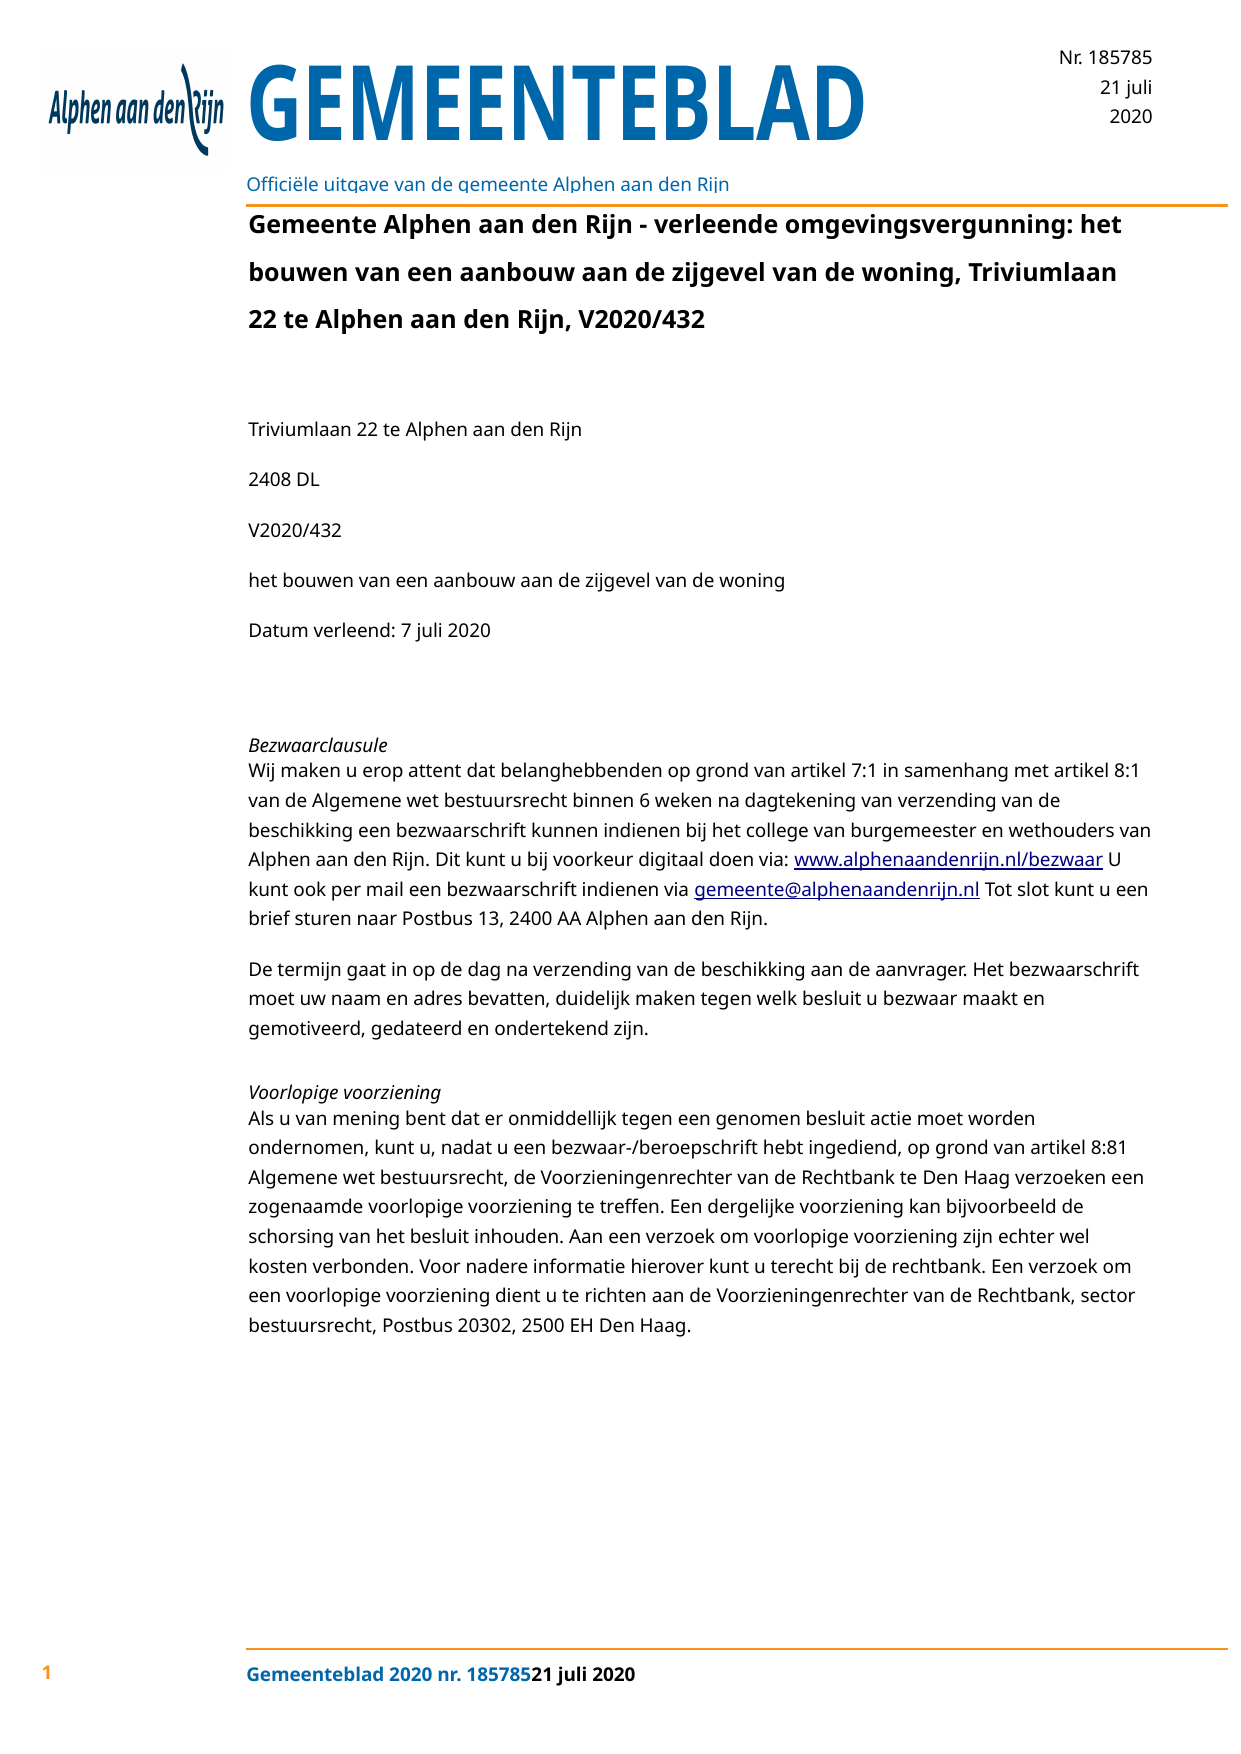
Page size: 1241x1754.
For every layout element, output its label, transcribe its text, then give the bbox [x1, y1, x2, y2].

text 2408 DL [248, 466, 1152, 492]
text Voorlopige voorziening [248, 1079, 1152, 1105]
text Gemeente Alphen aan den Rijn - verleende omgevingsvergunning: het bouwen van een aanbouw aan de zijgevel van de woning, Triviumlaan 22 te Alphen aan den Rijn, V2020/432 [248, 207, 1152, 336]
text Bezwaarclausule [248, 732, 1152, 758]
picture [41, 47, 231, 172]
text Als u van mening bent dat er onmiddellijk tegen een genomen besluit actie moet worden ondernomen, kunt u, nadat u een bezwaar-/beroepschrift hebt ingediend, op grond van artikel 8:81 Algemene wet bestuursrecht, de Voorzieningenrechter van de Rechtbank te Den Haag verzoeken een zogenaamde voorlopige voorziening te treffen. Een dergelijke voorziening kan bijvoorbeeld de schorsing van het besluit inhouden. Aan een verzoek om voorlopige voorziening zijn echter wel kosten verbonden. Voor nadere informatie hierover kunt u terecht bij de rechtbank. Een verzoek om een voorlopige voorziening dient u te richten aan de Voorzieningenrechter van de Rechtbank, sector bestuursrecht, Postbus 20302, 2500 EH Den Haag. [248, 1105, 1152, 1338]
text De termijn gaat in op de dag na verzending van de beschikking aan de aanvrager. Het bezwaarschrift moet uw naam en adres bevatten, duidelijk maken tegen welk besluit u bezwaar maakt en gemotiveerd, gedateerd en ondertekend zijn. [248, 956, 1152, 1041]
text het bouwen van een aanbouw aan de zijgevel van de woning [248, 567, 1152, 593]
text V2020/432 [248, 517, 1152, 542]
text Datum verleend: 7 juli 2020 [248, 618, 1152, 643]
text Wij maken u erop attent dat belanghebbenden op grond van artikel 7:1 in samenhang met artikel 8:1 van de Algemene wet bestuursrecht binnen 6 weken na dagtekening van verzending van de beschikking een bezwaarschrift kunnen indienen bij het college van burgemeester en wethouders van Alphen aan den Rijn. Dit kunt u bij voorkeur digitaal doen via: www.alphenaandenrijn.nl/bezwaar U kunt ook per mail een bezwaarschrift indienen via gemeente@alphenaandenrijn.nl Tot slot kunt u een brief sturen naar Postbus 13, 2400 AA Alphen aan den Rijn. [248, 758, 1152, 931]
text Triviumlaan 22 te Alphen aan den Rijn [248, 416, 1152, 442]
